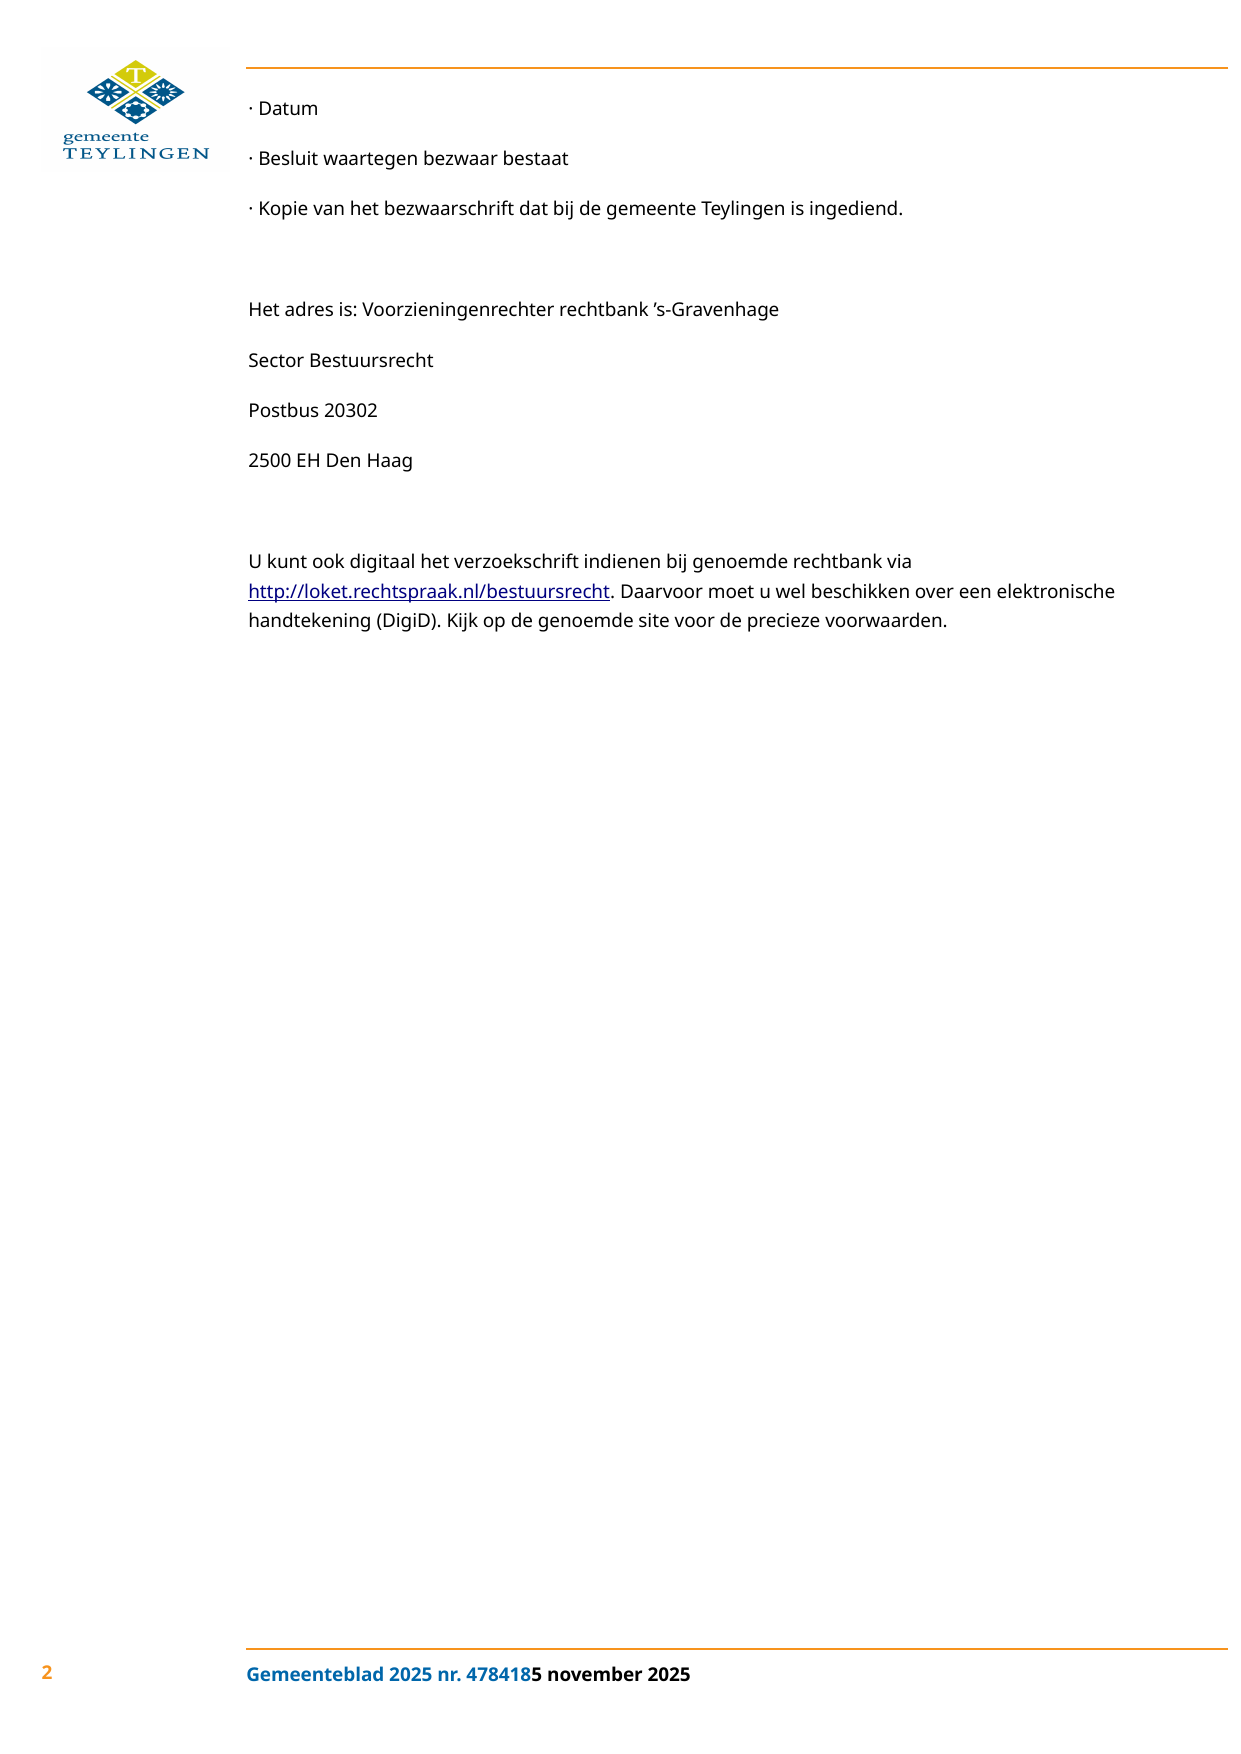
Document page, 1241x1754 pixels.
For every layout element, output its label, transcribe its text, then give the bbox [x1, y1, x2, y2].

text U kunt ook digitaal het verzoekschrift indienen bij genoemde rechtbank via http://loket.rechtspraak.nl/bestuursrecht. Daarvoor moet u wel beschikken over een elektronische handtekening (DigiD). Kijk op de genoemde site voor de precieze voorwaarden. [248, 548, 1152, 633]
text Het adres is: Voorzieningenrechter rechtbank ’s-Gravenhage [248, 296, 1152, 322]
text Postbus 20302 [248, 397, 1152, 423]
text · Kopie van het bezwaarschrift dat bij de gemeente Teylingen is ingediend. [248, 196, 1152, 221]
text · Besluit waartegen bezwaar bestaat [248, 145, 1152, 171]
text · Datum [248, 95, 1152, 121]
text 2500 EH Den Haag [248, 448, 1152, 473]
picture [41, 47, 231, 172]
text Sector Bestuursrecht [248, 347, 1152, 373]
